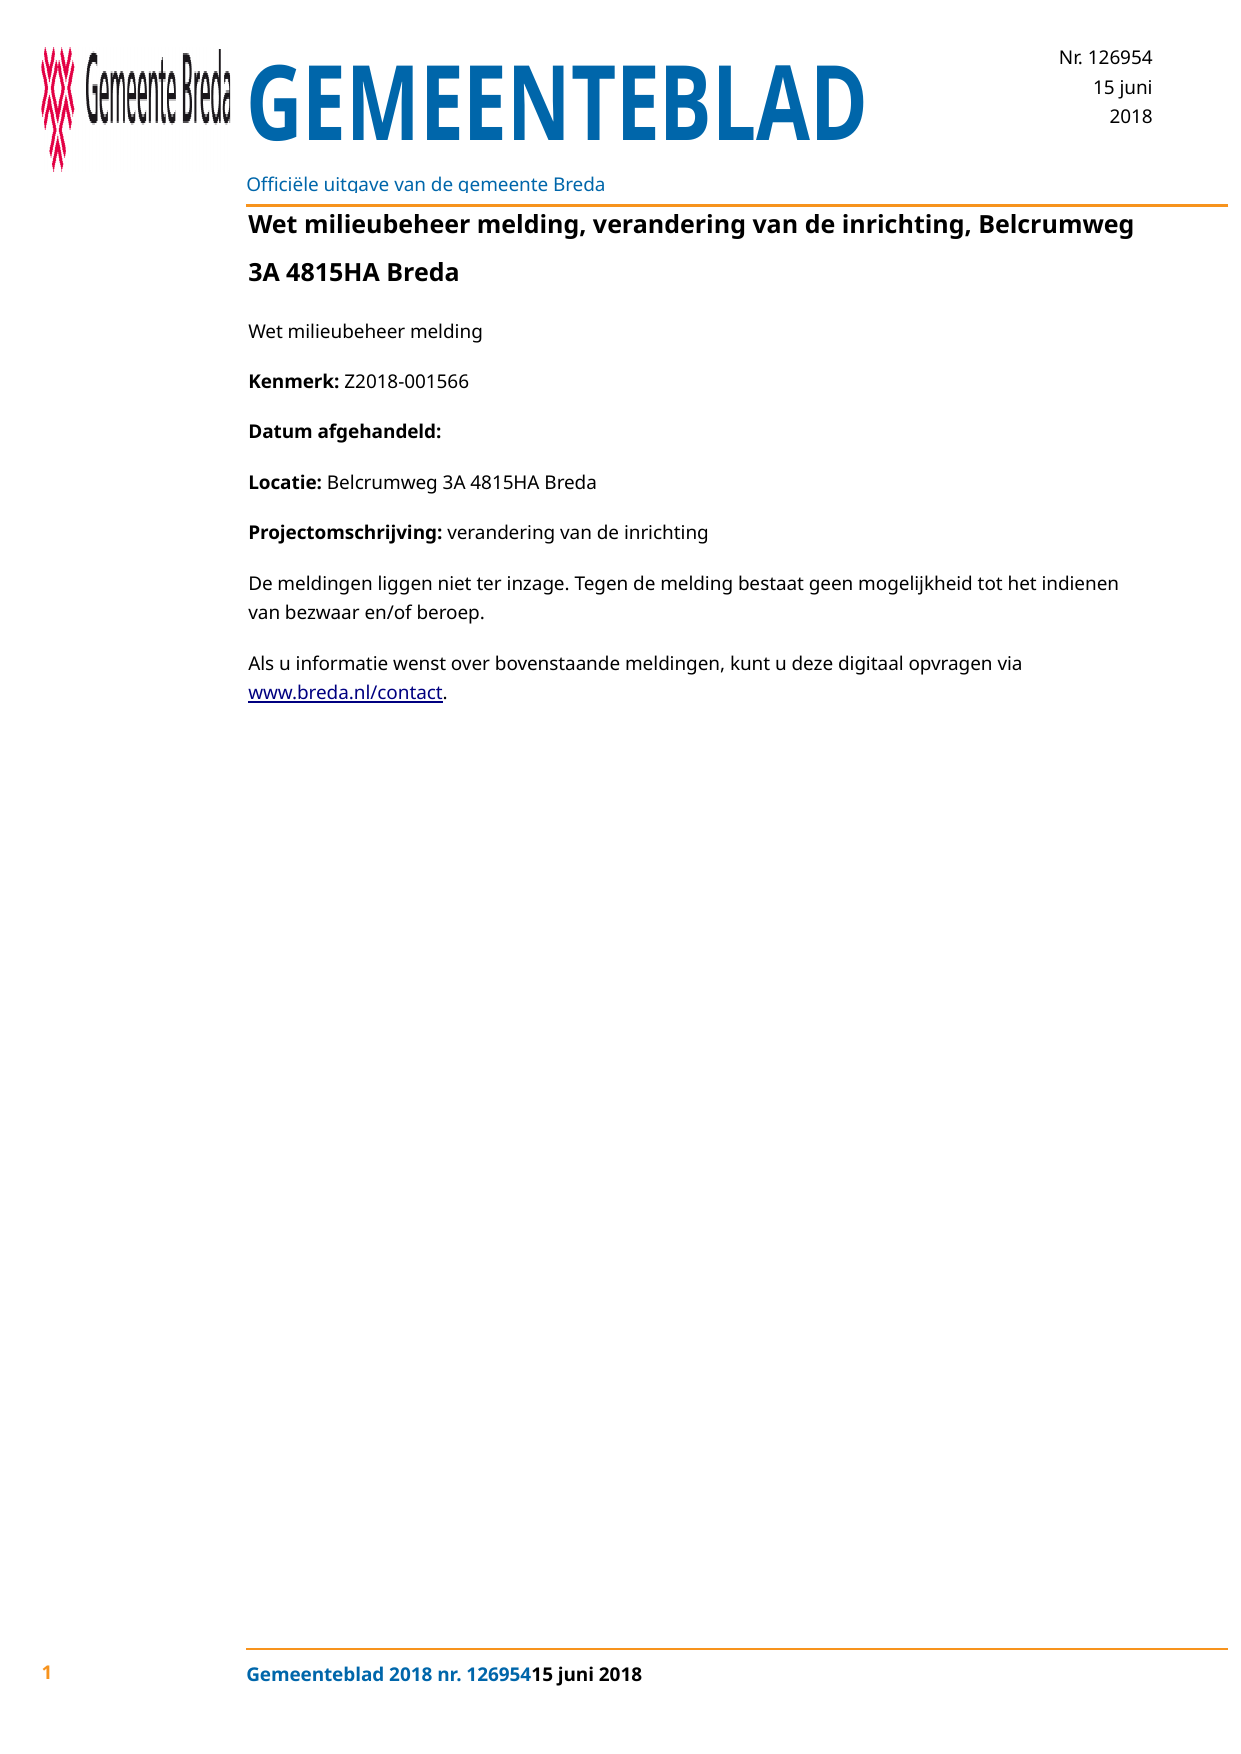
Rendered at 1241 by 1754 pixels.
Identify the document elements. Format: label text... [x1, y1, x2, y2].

text Kenmerk: Z2018-001566 [248, 368, 1152, 394]
text Datum afgehandeld: [248, 419, 1152, 444]
text Wet milieubeheer melding, verandering van de inrichting, Belcrumweg 3A 4815HA Breda [248, 207, 1152, 288]
text Projectomschrijving: verandering van de inrichting [248, 519, 1152, 545]
text Als u informatie wenst over bovenstaande meldingen, kunt u deze digitaal opvragen via www.breda.nl/contact. [248, 650, 1152, 705]
text De meldingen liggen niet ter inzage. Tegen de melding bestaat geen mogelijkheid tot het indienen van bezwaar en/of beroep. [248, 570, 1152, 625]
text Locatie: Belcrumweg 3A 4815HA Breda [248, 469, 1152, 495]
picture [41, 47, 231, 172]
text Wet milieubeheer melding [248, 318, 1152, 344]
